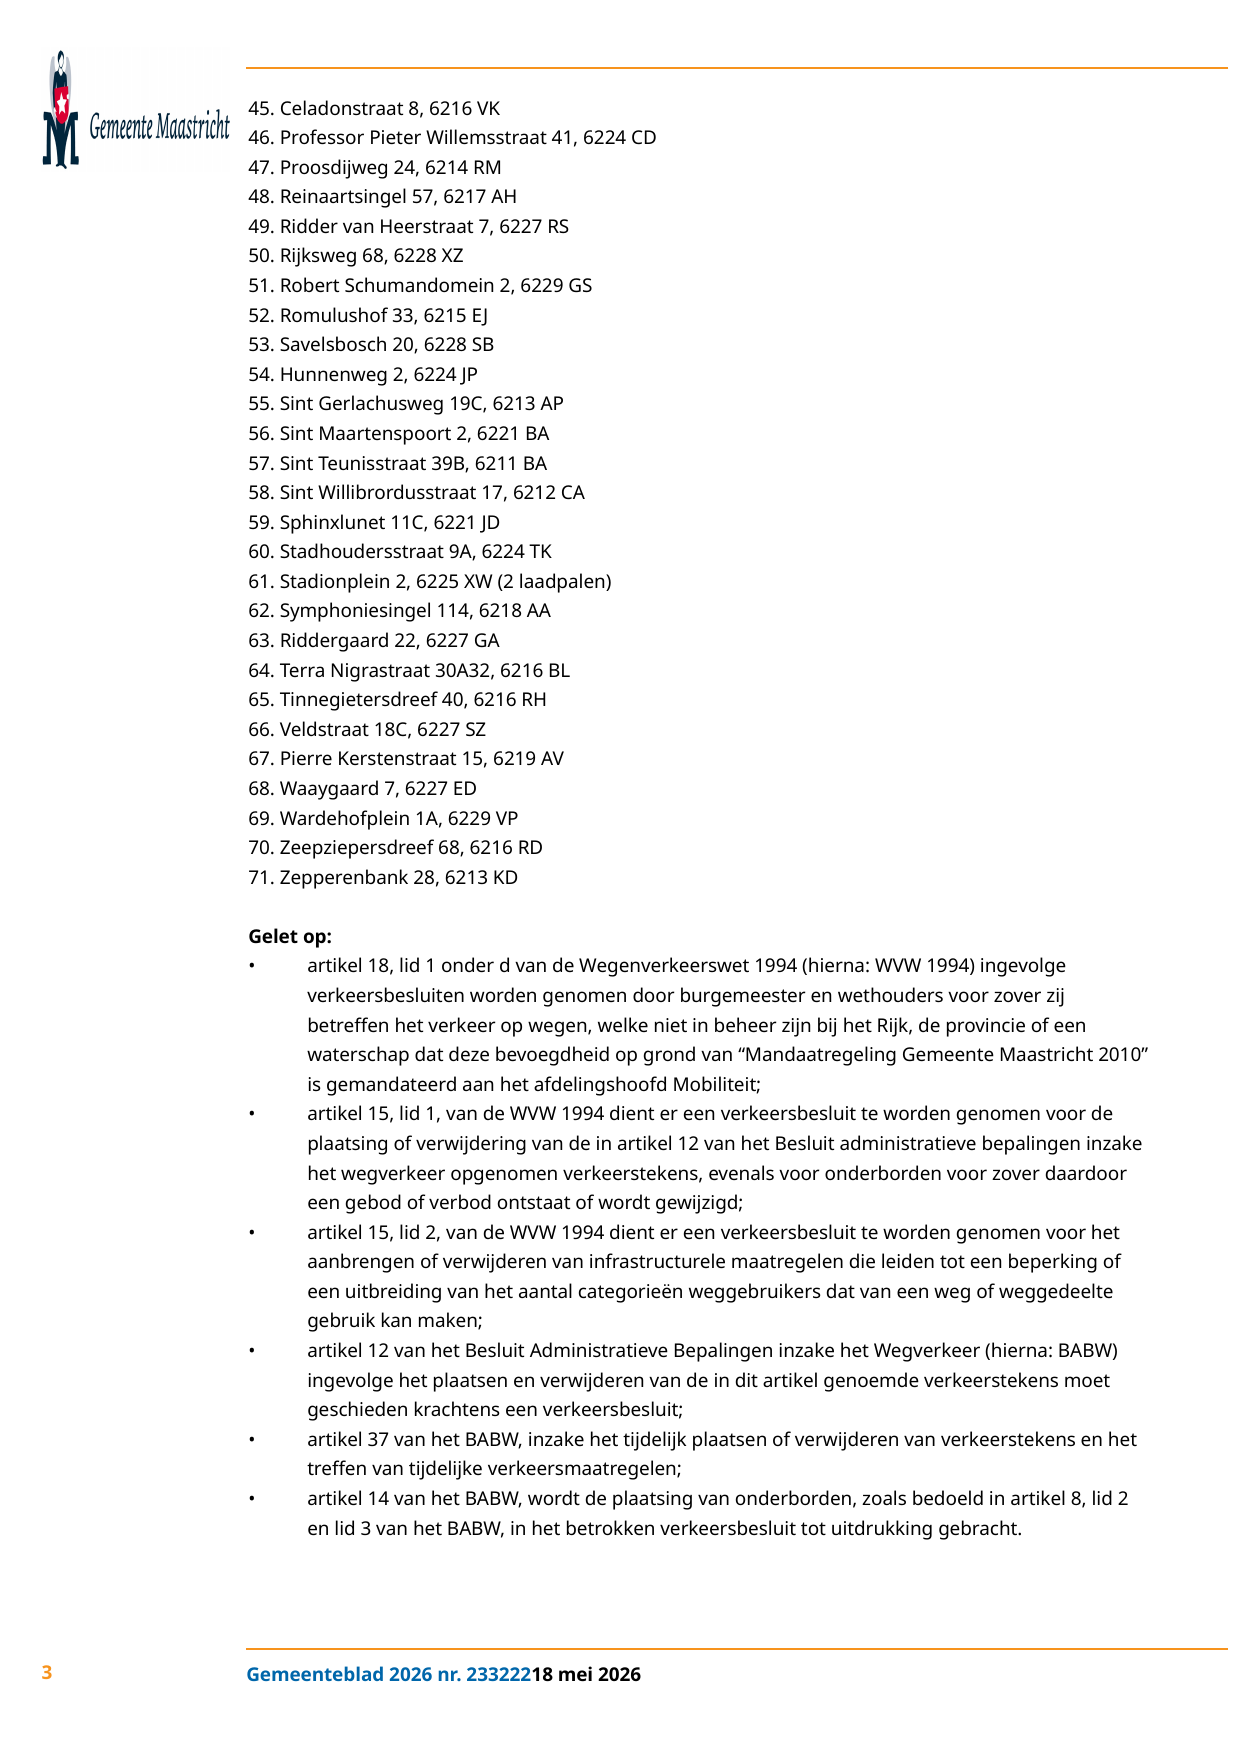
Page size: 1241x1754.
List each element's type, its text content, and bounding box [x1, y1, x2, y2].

list artikel 37 van het BABW, inzake het tijdelijk plaatsen of verwijderen van verkeerstekens en het treffen van tijdelijke verkeersmaatregelen; [248, 1426, 1152, 1481]
text 59. Sphinxlunet 11C, 6221 JD [248, 509, 1152, 535]
text 63. Riddergaard 22, 6227 GA [248, 627, 1152, 653]
text 47. Proosdijweg 24, 6214 RM [248, 154, 1152, 180]
text 52. Romulushof 33, 6215 EJ [248, 302, 1152, 328]
text 53. Savelsbosch 20, 6228 SB [248, 331, 1152, 357]
text 50. Rijksweg 68, 6228 XZ [248, 243, 1152, 268]
list artikel 14 van het BABW, wordt de plaatsing van onderborden, zoals bedoeld in artikel 8, lid 2 en lid 3 van het BABW, in het betrokken verkeersbesluit tot uitdrukking gebracht. [248, 1485, 1152, 1541]
text 65. Tinnegietersdreef 40, 6216 RH [248, 686, 1152, 712]
list artikel 18, lid 1 onder d van de Wegenverkeerswet 1994 (hierna: WVW 1994) ingevolge verkeersbesluiten worden genomen door burgemeester en wethouders voor zover zij betreffen het verkeer op wegen, welke niet in beheer zijn bij het Rijk, de provincie of een waterschap dat deze bevoegdheid op grond van “Mandaatregeling Gemeente Maastricht 2010” is gemandateerd aan het afdelingshoofd Mobiliteit; [248, 953, 1152, 1097]
text 54. Hunnenweg 2, 6224 JP [248, 361, 1152, 387]
list artikel 12 van het Besluit Administratieve Bepalingen inzake het Wegverkeer (hierna: BABW) ingevolge het plaatsen en verwijderen van de in dit artikel genoemde verkeerstekens moet geschieden krachtens een verkeersbesluit; [248, 1337, 1152, 1422]
text 45. Celadonstraat 8, 6216 VK [248, 95, 1152, 121]
text 49. Ridder van Heerstraat 7, 6227 RS [248, 213, 1152, 239]
text 66. Veldstraat 18C, 6227 SZ [248, 716, 1152, 742]
text 46. Professor Pieter Willemsstraat 41, 6224 CD [248, 124, 1152, 150]
picture [41, 47, 231, 172]
text 62. Symphoniesingel 114, 6218 AA [248, 598, 1152, 623]
text 56. Sint Maartenspoort 2, 6221 BA [248, 420, 1152, 446]
text 51. Robert Schumandomein 2, 6229 GS [248, 272, 1152, 298]
list artikel 15, lid 2, van de WVW 1994 dient er een verkeersbesluit te worden genomen voor het aanbrengen of verwijderen van infrastructurele maatregelen die leiden tot een beperking of een uitbreiding van het aantal categorieën weggebruikers dat van een weg of weggedeelte gebruik kan maken; [248, 1219, 1152, 1333]
text 71. Zepperenbank 28, 6213 KD [248, 864, 1152, 890]
text 68. Waaygaard 7, 6227 ED [248, 775, 1152, 801]
text 58. Sint Willibrordusstraat 17, 6212 CA [248, 479, 1152, 505]
text 70. Zeepziepersdreef 68, 6216 RD [248, 834, 1152, 860]
text 67. Pierre Kerstenstraat 15, 6219 AV [248, 746, 1152, 771]
text Gelet op: [248, 923, 1152, 949]
text 69. Wardehofplein 1A, 6229 VP [248, 805, 1152, 831]
text 60. Stadhoudersstraat 9A, 6224 TK [248, 538, 1152, 564]
text 57. Sint Teunisstraat 39B, 6211 BA [248, 450, 1152, 476]
list artikel 15, lid 1, van de WVW 1994 dient er een verkeersbesluit te worden genomen voor de plaatsing of verwijdering van de in artikel 12 van het Besluit administratieve bepalingen inzake het wegverkeer opgenomen verkeerstekens, evenals voor onderborden voor zover daardoor een gebod of verbod ontstaat of wordt gewijzigd; [248, 1101, 1152, 1215]
text 64. Terra Nigrastraat 30A32, 6216 BL [248, 657, 1152, 683]
text 61. Stadionplein 2, 6225 XW (2 laadpalen) [248, 568, 1152, 594]
text 55. Sint Gerlachusweg 19C, 6213 AP [248, 391, 1152, 416]
text 48. Reinaartsingel 57, 6217 AH [248, 183, 1152, 209]
